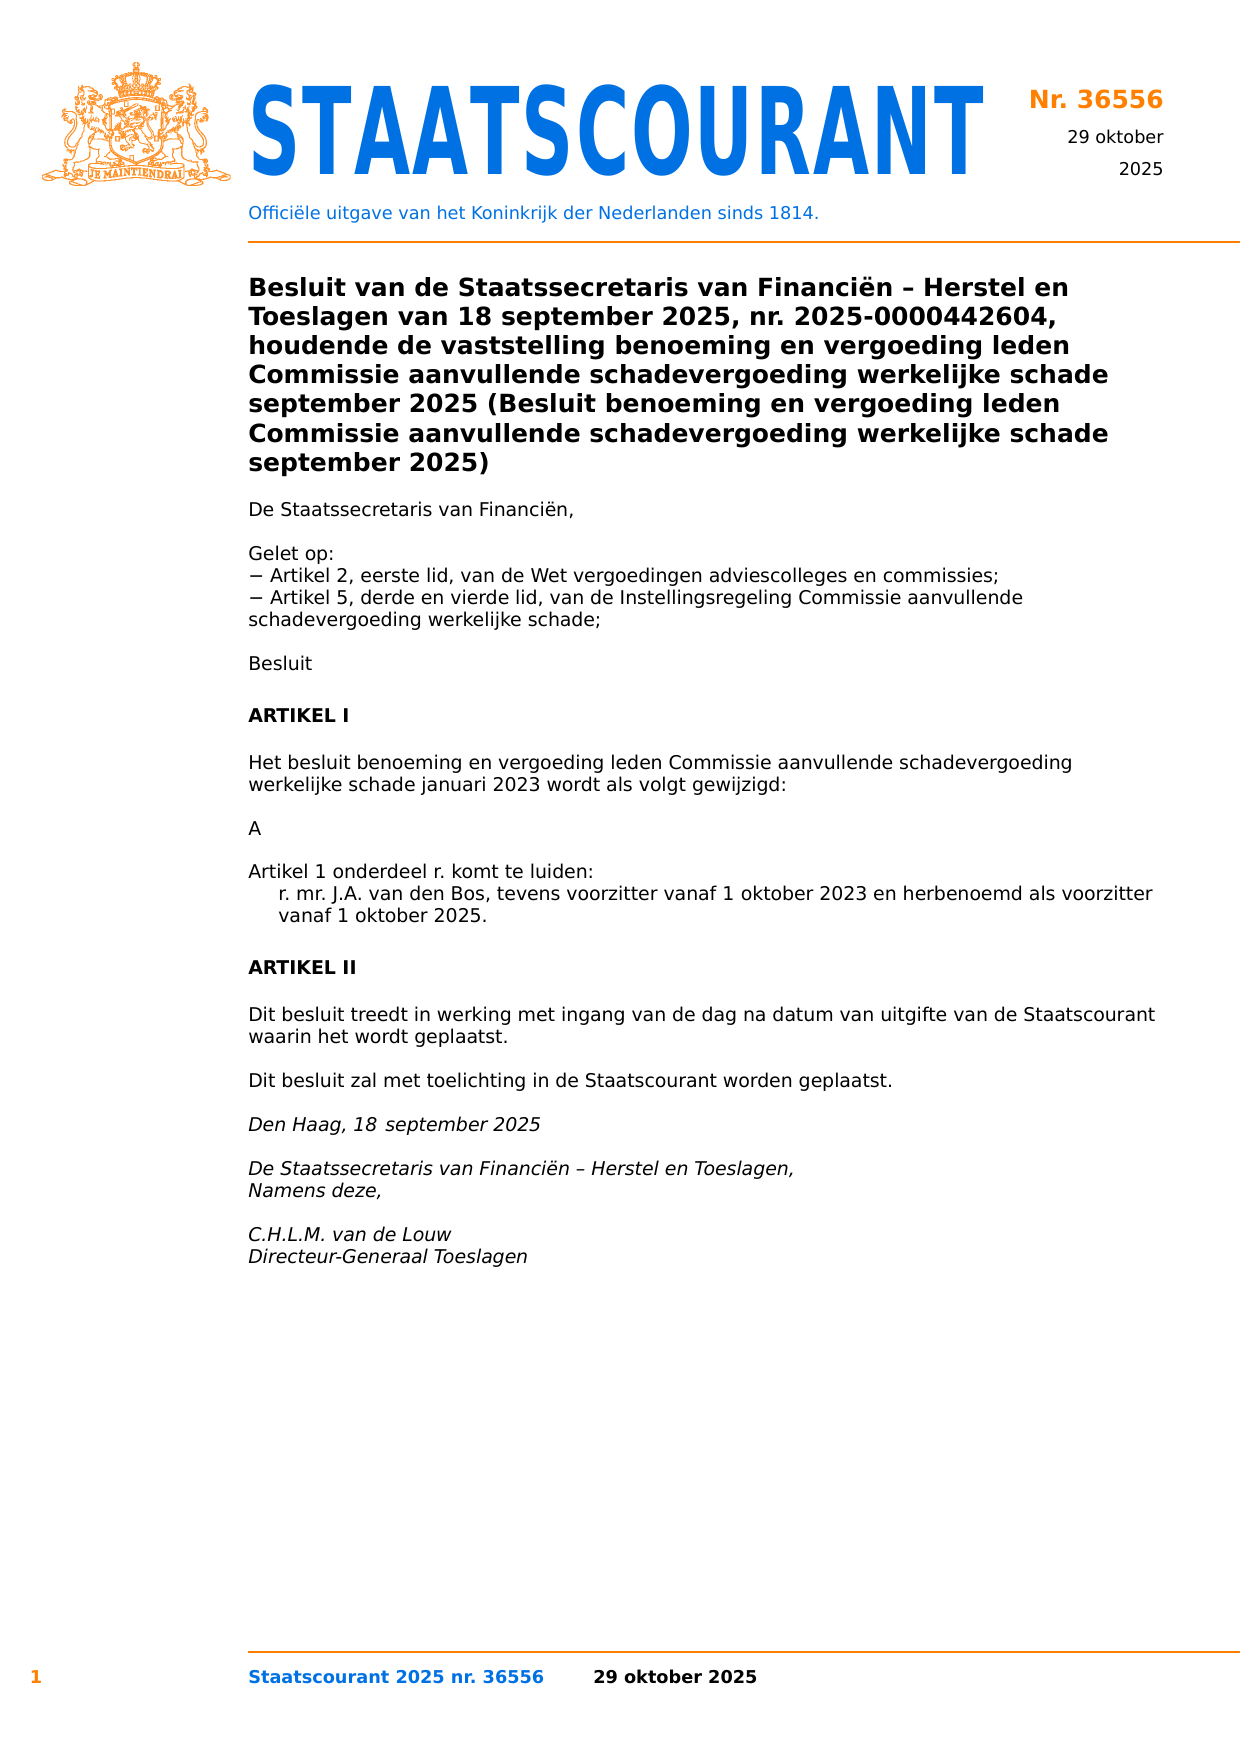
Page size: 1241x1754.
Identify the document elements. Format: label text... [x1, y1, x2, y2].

text Dit besluit zal met toelichting in de Staatscourant worden geplaatst. [248, 1070, 1163, 1092]
text Dit besluit treedt in werking met ingang van de dag na datum van uitgifte van de Staatscourant [248, 1004, 1163, 1026]
text Gelet op: [248, 543, 1163, 565]
text − Artikel 5, derde en vierde lid, van de Instellingsregeling Commissie aanvullende schadevergoeding werkelijke schade; [248, 587, 1163, 631]
subtitle ARTIKEL I [248, 705, 1163, 727]
text r. mr. J.A. van den Bos, tevens voorzitter vanaf 1 oktober 2023 en herbenoemd als voorzitter vanaf 1 oktober 2025. [278, 883, 1163, 927]
text Besluit [248, 653, 1163, 675]
subtitle ARTIKEL II [248, 957, 1163, 979]
picture [41, 62, 231, 186]
table_cell 29 oktober [998, 121, 1240, 153]
table_header [25, 62, 248, 241]
text Artikel 1 onderdeel r. komt te luiden: [248, 861, 1163, 883]
text Het besluit benoeming en vergoeding leden Commissie aanvullende schadevergoeding werkelijke schade januari 2023 wordt als volgt gewijzigd: [248, 752, 1163, 796]
table_header Nr. 36556 [998, 62, 1240, 121]
table_cell 2025 [998, 153, 1240, 203]
text − Artikel 2, eerste lid, van de Wet vergoedingen adviescolleges en commissies; [248, 565, 1163, 587]
text De Staatssecretaris van Financiën – Herstel en Toeslagen, Namens deze, C.H.L.M. van de Louw Directeur-Generaal Toeslagen [248, 1158, 1163, 1268]
table_cell Officiële uitgave van het Koninkrijk der Nederlanden sinds 1814. [248, 203, 1240, 241]
table_header STAATSCOURANT [248, 62, 998, 203]
text De Staatssecretaris van Financiën, [248, 499, 1163, 521]
subtitle Besluit van de Staatssecretaris van Financiën – Herstel en Toeslagen van 18 september 2025, nr. 2025-0000442604, houdende de vaststelling benoeming en vergoeding leden Commissie aanvullende schadevergoeding werkelijke schade september 2025 (Besluit benoeming en vergoeding leden Commissie aanvullende schadevergoeding werkelijke schade september 2025) [248, 273, 1163, 477]
text Den Haag, 18 september 2025 [248, 1114, 1163, 1136]
text waarin het wordt geplaatst. [248, 1026, 1163, 1048]
text A [248, 817, 1163, 839]
